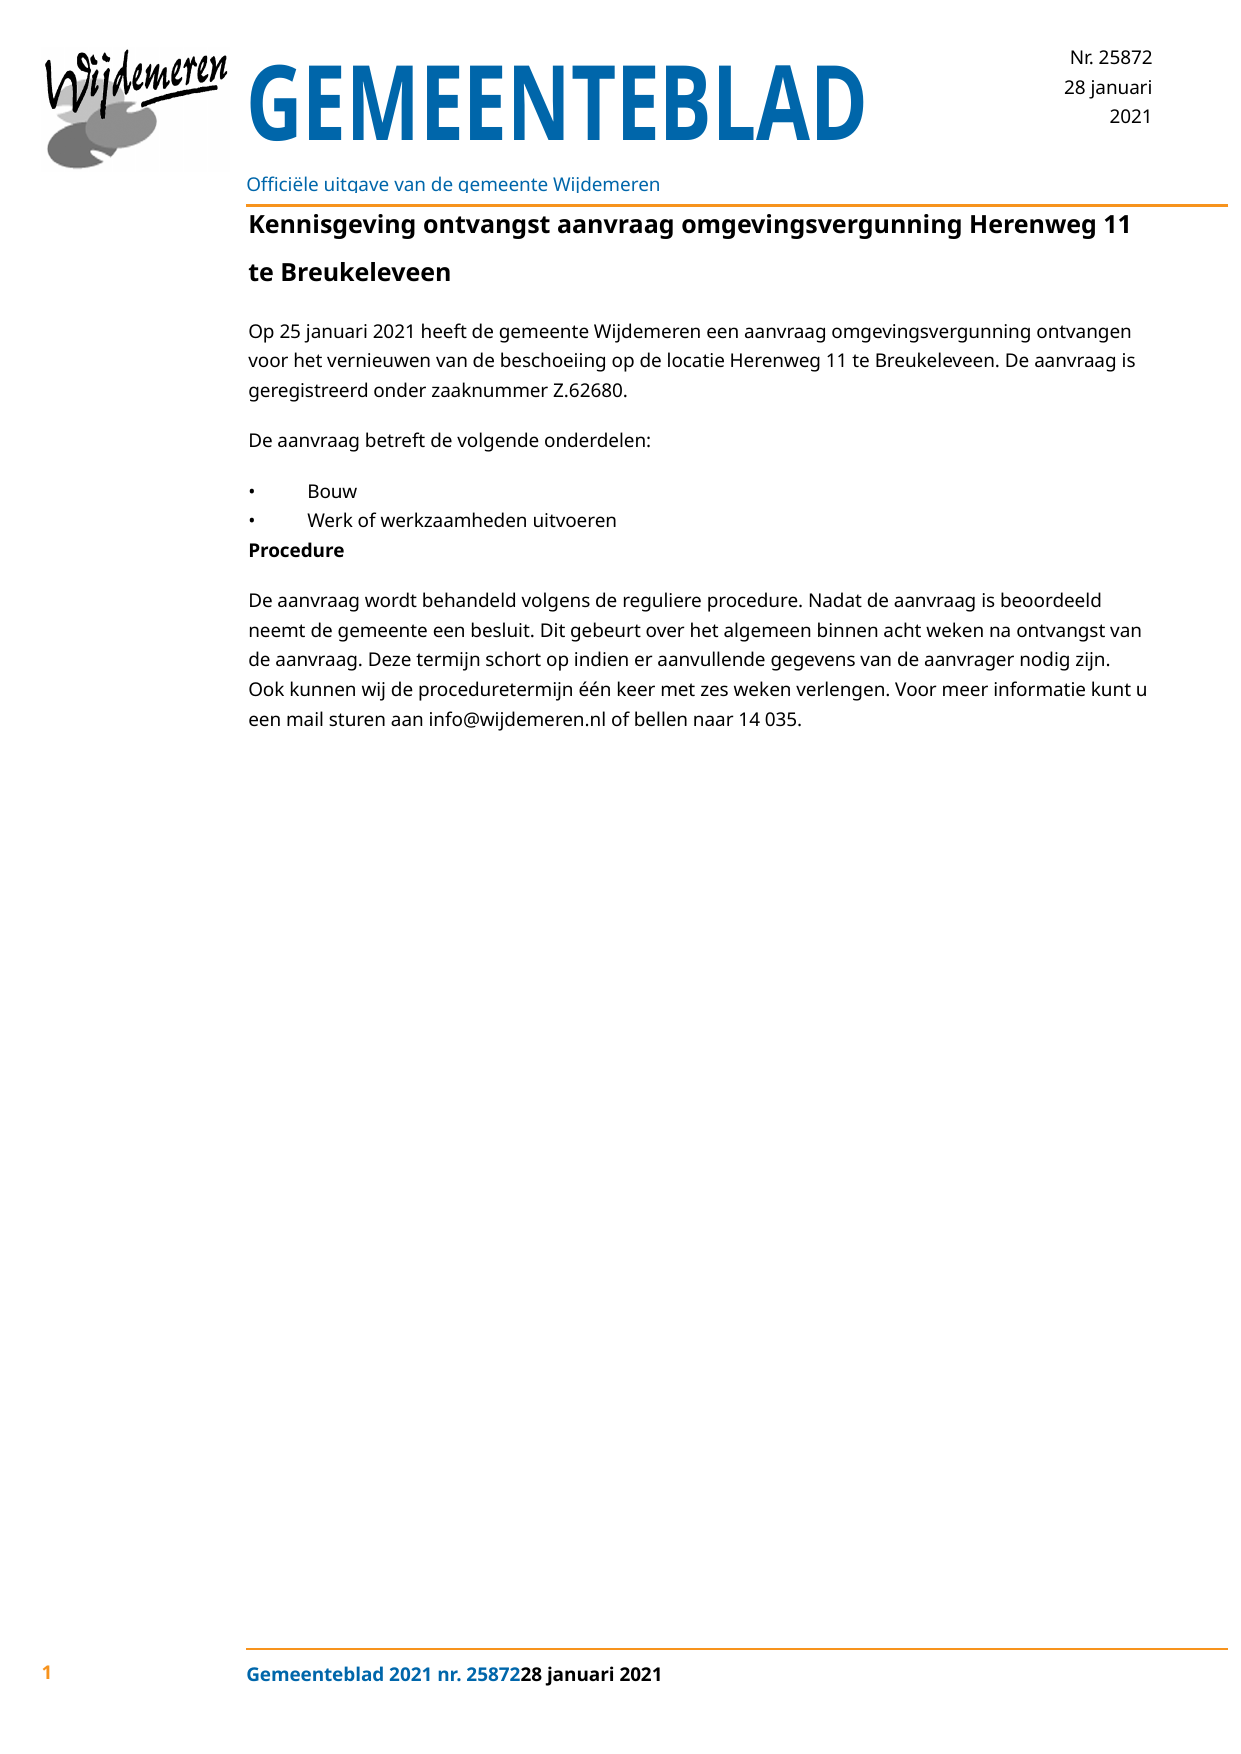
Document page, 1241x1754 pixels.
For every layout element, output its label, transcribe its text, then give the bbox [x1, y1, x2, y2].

picture [41, 47, 231, 172]
text Procedure [248, 537, 1152, 563]
text Kennisgeving ontvangst aanvraag omgevingsvergunning Herenweg 11 te Breukeleveen [248, 207, 1152, 288]
list Werk of werkzaamheden uitvoeren [248, 507, 1152, 533]
text Op 25 januari 2021 heeft de gemeente Wijdemeren een aanvraag omgevingsvergunning ontvangen voor het vernieuwen van de beschoeiing op de locatie Herenweg 11 te Breukeleveen. De aanvraag is geregistreerd onder zaaknummer Z.62680. [248, 318, 1152, 403]
text De aanvraag betreft de volgende onderdelen: [248, 427, 1152, 453]
list Bouw [248, 478, 1152, 504]
text De aanvraag wordt behandeld volgens de reguliere procedure. Nadat de aanvraag is beoordeeld neemt de gemeente een besluit. Dit gebeurt over het algemeen binnen acht weken na ontvangst van de aanvraag. Deze termijn schort op indien er aanvullende gegevens van de aanvrager nodig zijn. Ook kunnen wij de proceduretermijn één keer met zes weken verlengen. Voor meer informatie kunt u een mail sturen aan info@wijdemeren.nl of bellen naar 14 035. [248, 587, 1152, 732]
